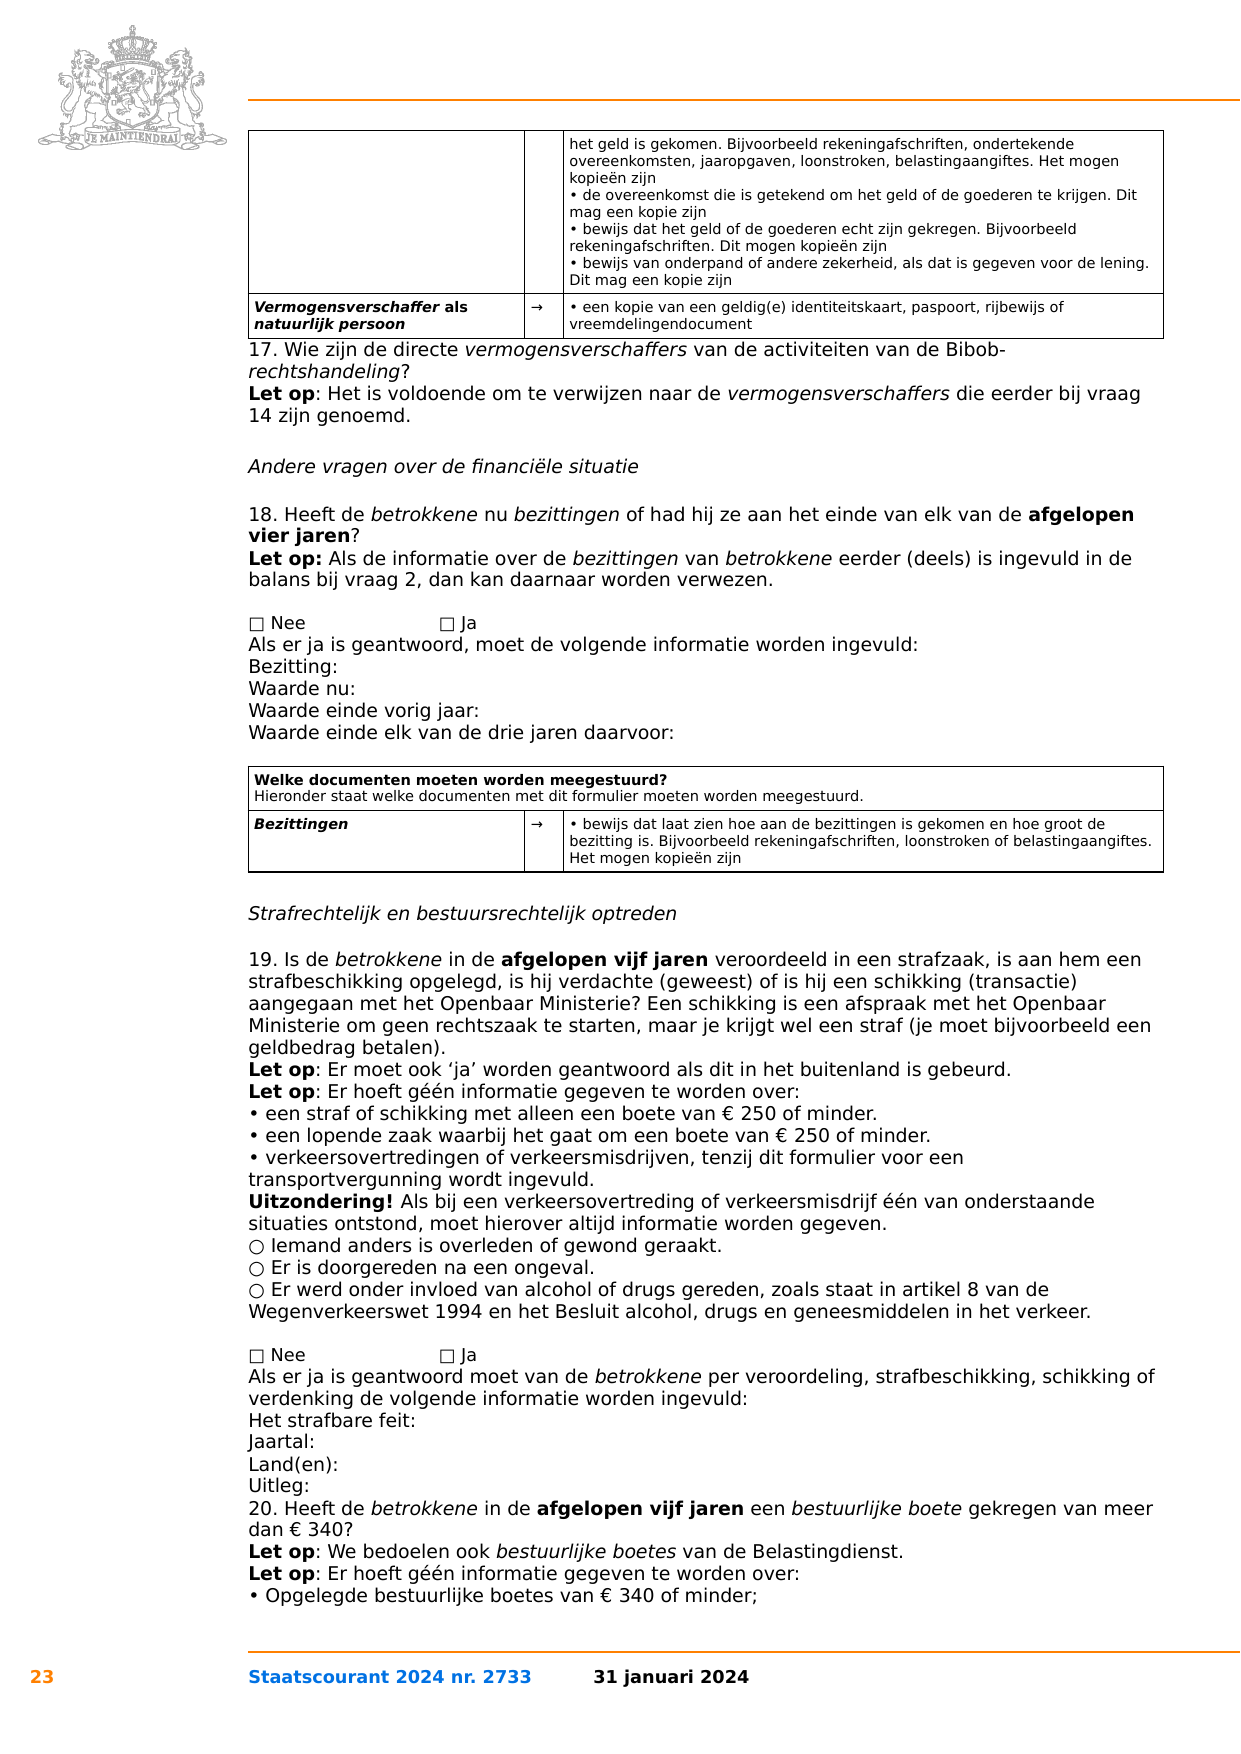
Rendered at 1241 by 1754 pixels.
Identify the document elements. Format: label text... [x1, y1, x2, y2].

text Let op: We bedoelen ook bestuurlijke boetes van de Belastingdienst. [248, 1541, 1163, 1563]
text 20. Heeft de betrokkene in de afgelopen vijf jaren een bestuurlijke boete gekregen van meer dan € 340? [248, 1497, 1163, 1541]
text Jaartal: [248, 1431, 1163, 1453]
text Als er ja is geantwoord moet van de betrokkene per veroordeling, strafbeschikking, schikking of verdenking de volgende informatie worden ingevuld: [248, 1366, 1163, 1409]
text Let op: Er hoeft géén informatie gegeven te worden over: [248, 1563, 1163, 1585]
text Let op: Er moet ook ‘ja’ worden geantwoord als dit in het buitenland is gebeurd. [248, 1059, 1163, 1081]
table_cell [249, 131, 524, 293]
table_cell Bezittingen [249, 811, 524, 871]
table_header □ Ja [433, 613, 1163, 634]
subtitle Strafrechtelijk en bestuursrechtelijk optreden [248, 902, 1163, 924]
text ○ Er is doorgereden na een ongeval. [248, 1257, 1163, 1279]
text Bezitting: [248, 656, 1163, 678]
text 17. Wie zijn de directe vermogensverschaffers van de activiteiten van de Bibob-rechtshandeling? [248, 339, 1163, 382]
text • een lopende zaak waarbij het gaat om een boete van € 250 of minder. [248, 1125, 1163, 1147]
text Waarde nu: [248, 678, 1163, 700]
text • Opgelegde bestuurlijke boetes van € 340 of minder; [248, 1585, 1163, 1607]
text 18. Heeft de betrokkene nu bezittingen of had hij ze aan het einde van elk van de afgelopen vier jaren? [248, 503, 1163, 547]
table_header □ Ja [433, 1345, 1163, 1366]
table_header □ Nee [248, 613, 433, 634]
text Let op: Er hoeft géén informatie gegeven te worden over: [248, 1081, 1163, 1103]
text Let op: Als de informatie over de bezittingen van betrokkene eerder (deels) is ingevuld in de balans bij vraag 2, dan kan daarnaar worden verwezen. [248, 547, 1163, 591]
text Uitzondering! Als bij een verkeersovertreding of verkeersmisdrijf één van onderstaande situaties ontstond, moet hierover altijd informatie worden gegeven. [248, 1191, 1163, 1235]
table_header □ Nee [248, 1345, 433, 1366]
text Het strafbare feit: [248, 1409, 1163, 1431]
table_cell het geld is gekomen. Bijvoorbeeld rekeningafschriften, ondertekende overeenkomsten, jaaropgaven, loonstroken, belastingaangiftes. Het mogen kopieën zijn • de overeenkomst die is getekend om het geld of de goederen te krijgen. Dit mag een kopie zijn • bewijs dat het geld of de goederen echt zijn gekregen. Bijvoorbeeld rekeningafschriften. Dit mogen kopieën zijn • bewijs van onderpand of andere zekerheid, als dat is gegeven voor de lening. Dit mag een kopie zijn [564, 131, 1163, 293]
table_cell → [525, 294, 563, 337]
table_header Welke documenten moeten worden meegestuurd? Hieronder staat welke documenten met dit formulier moeten worden meegestuurd. [249, 767, 1163, 810]
picture [38, 25, 227, 150]
table_cell [525, 131, 563, 293]
table_cell Vermogensverschaffer als natuurlijk persoon [249, 294, 524, 337]
text ○ Er werd onder invloed van alcohol of drugs gereden, zoals staat in artikel 8 van de Wegenverkeerswet 1994 en het Besluit alcohol, drugs en geneesmiddelen in het verkeer. [248, 1279, 1163, 1323]
text Waarde einde elk van de drie jaren daarvoor: [248, 722, 1163, 744]
table_cell • een kopie van een geldig(e) identiteitskaart, paspoort, rijbewijs of vreemdelingendocument [564, 294, 1163, 337]
text Als er ja is geantwoord, moet de volgende informatie worden ingevuld: [248, 634, 1163, 656]
text • een straf of schikking met alleen een boete van € 250 of minder. [248, 1103, 1163, 1125]
text Land(en): [248, 1453, 1163, 1475]
table_cell • bewijs dat laat zien hoe aan de bezittingen is gekomen en hoe groot de bezitting is. Bijvoorbeeld rekeningafschriften, loonstroken of belastingaangiftes. Het mogen kopieën zijn [564, 811, 1163, 871]
text • verkeersovertredingen of verkeersmisdrijven, tenzij dit formulier voor een transportvergunning wordt ingevuld. [248, 1147, 1163, 1191]
text 19. Is de betrokkene in de afgelopen vijf jaren veroordeeld in een strafzaak, is aan hem een strafbeschikking opgelegd, is hij verdachte (geweest) of is hij een schikking (transactie) aangegaan met het Openbaar Ministerie? Een schikking is een afspraak met het Openbaar Ministerie om geen rechtszaak te starten, maar je krijgt wel een straf (je moet bijvoorbeeld een geldbedrag betalen). [248, 949, 1163, 1059]
subtitle Andere vragen over de financiële situatie [248, 456, 1163, 478]
table_cell → [525, 811, 563, 871]
text ○ Iemand anders is overleden of gewond geraakt. [248, 1235, 1163, 1257]
text Let op: Het is voldoende om te verwijzen naar de vermogensverschaffers die eerder bij vraag 14 zijn genoemd. [248, 382, 1163, 426]
text Waarde einde vorig jaar: [248, 700, 1163, 722]
text Uitleg: [248, 1475, 1163, 1497]
